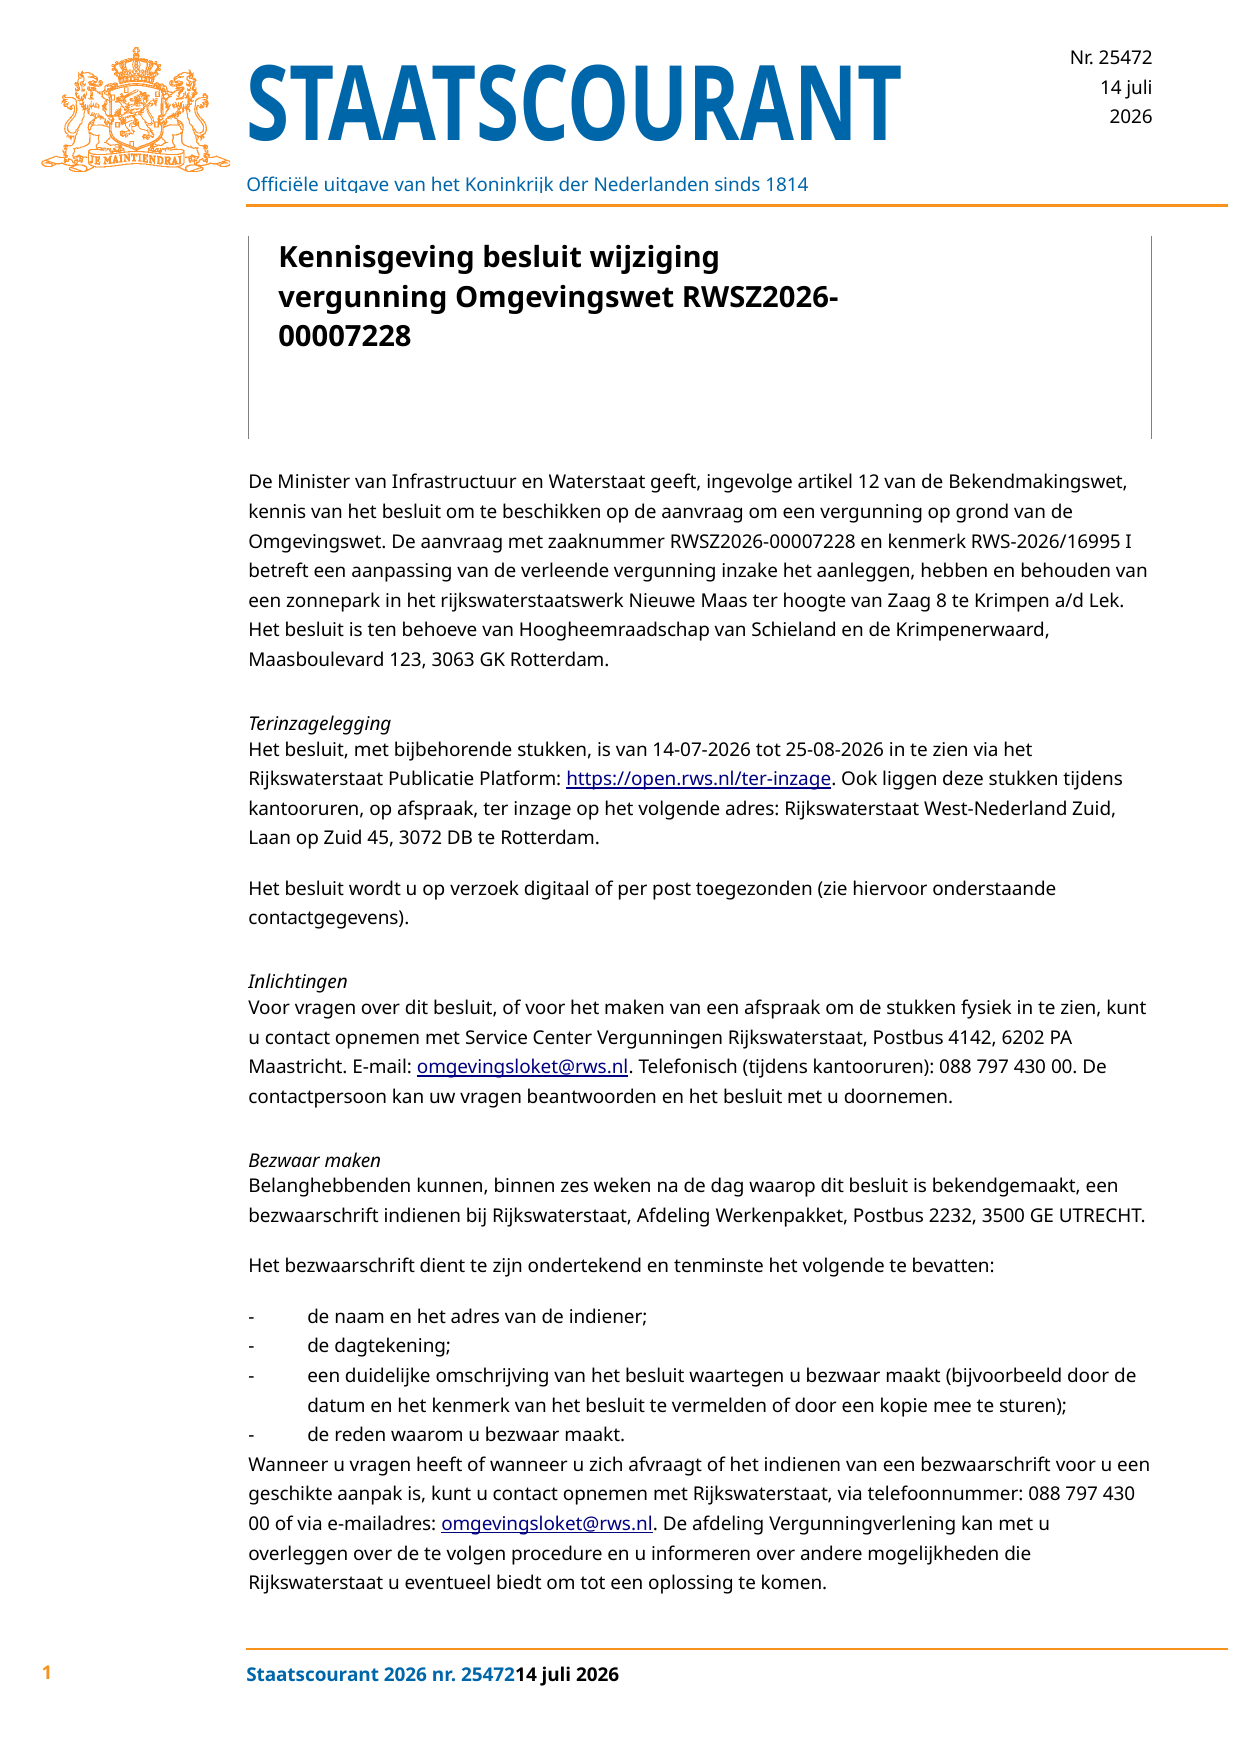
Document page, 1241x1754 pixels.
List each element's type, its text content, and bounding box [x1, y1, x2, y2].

text Het bezwaarschrift dient te zijn ondertekend en tenminste het volgende te bevatten: [248, 1253, 1152, 1278]
list de naam en het adres van de indiener; [248, 1303, 1152, 1329]
text Wanneer u vragen heeft of wanneer u zich afvraagt of het indienen van een bezwaarschrift voor u een geschikte aanpak is, kunt u contact opnemen met Rijkswaterstaat, via telefoonnummer: 088 797 430 00 of via e-mailadres: omgevingsloket@rws.nl. De afdeling Vergunningverlening kan met u overleggen over de te volgen procedure en u informeren over andere mogelijkheden die Rijkswaterstaat u eventueel biedt om tot een oplossing te komen. [248, 1451, 1152, 1595]
text Het besluit wordt u op verzoek digitaal of per post toegezonden (zie hiervoor onderstaande contactgegevens). [248, 875, 1152, 930]
table_header [1090, 236, 1151, 413]
picture [41, 47, 231, 172]
picture [912, 236, 1090, 414]
table_header [850, 236, 912, 413]
list de reden waarom u bezwaar maakt. [248, 1421, 1152, 1447]
table_header [850, 414, 1151, 439]
list de dagtekening; [248, 1333, 1152, 1358]
text Bezwaar maken [248, 1147, 1152, 1173]
text Belanghebbenden kunnen, binnen zes weken na de dag waarop dit besluit is bekendgemaakt, een bezwaarschrift indienen bij Rijkswaterstaat, Afdeling Werkenpakket, Postbus 2232, 3500 GE UTRECHT. [248, 1173, 1152, 1228]
list een duidelijke omschrijving van het besluit waartegen u bezwaar maakt (bijvoorbeeld door de datum en het kenmerk van het besluit te vermelden of door een kopie mee te sturen); [248, 1362, 1152, 1418]
text Terinzagelegging [248, 710, 1152, 736]
text Inlichtingen [248, 968, 1152, 994]
text Het besluit, met bijbehorende stukken, is van 14-07-2026 tot 25-08-2026 in te zien via het Rijkswaterstaat Publicatie Platform: https://open.rws.nl/ter-inzage. Ook liggen deze stukken tijdens kantooruren, op afspraak, ter inzage op het volgende adres: Rijkswaterstaat West-Nederland Zuid, Laan op Zuid 45, 3072 DB te Rotterdam. [248, 736, 1152, 850]
text Voor vragen over dit besluit, of voor het maken van een afspraak om de stukken fysiek in te zien, kunt u contact opnemen met Service Center Vergunningen Rijkswaterstaat, Postbus 4142, 6202 PA Maastricht. E-mail: omgevingsloket@rws.nl. Telefonisch (tijdens kantooruren): 088 797 430 00. De contactpersoon kan uw vragen beantwoorden en het besluit met u doornemen. [248, 994, 1152, 1109]
table_header Kennisgeving besluit wijziging vergunning Omgevingswet RWSZ2026-00007228 [249, 236, 850, 439]
text De Minister van Infrastructuur en Waterstaat geeft, ingevolge artikel 12 van de Bekendmakingswet, kennis van het besluit om te beschikken op de aanvraag om een vergunning op grond van de Omgevingswet. De aanvraag met zaaknummer RWSZ2026-00007228 en kenmerk RWS-2026/16995 I betreft een aanpassing van de verleende vergunning inzake het aanleggen, hebben en behouden van een zonnepark in het rijkswaterstaatswerk Nieuwe Maas ter hoogte van Zaag 8 te Krimpen a/d Lek. Het besluit is ten behoeve van Hoogheemraadschap van Schieland en de Krimpenerwaard, Maasboulevard 123, 3063 GK Rotterdam. [248, 469, 1152, 672]
